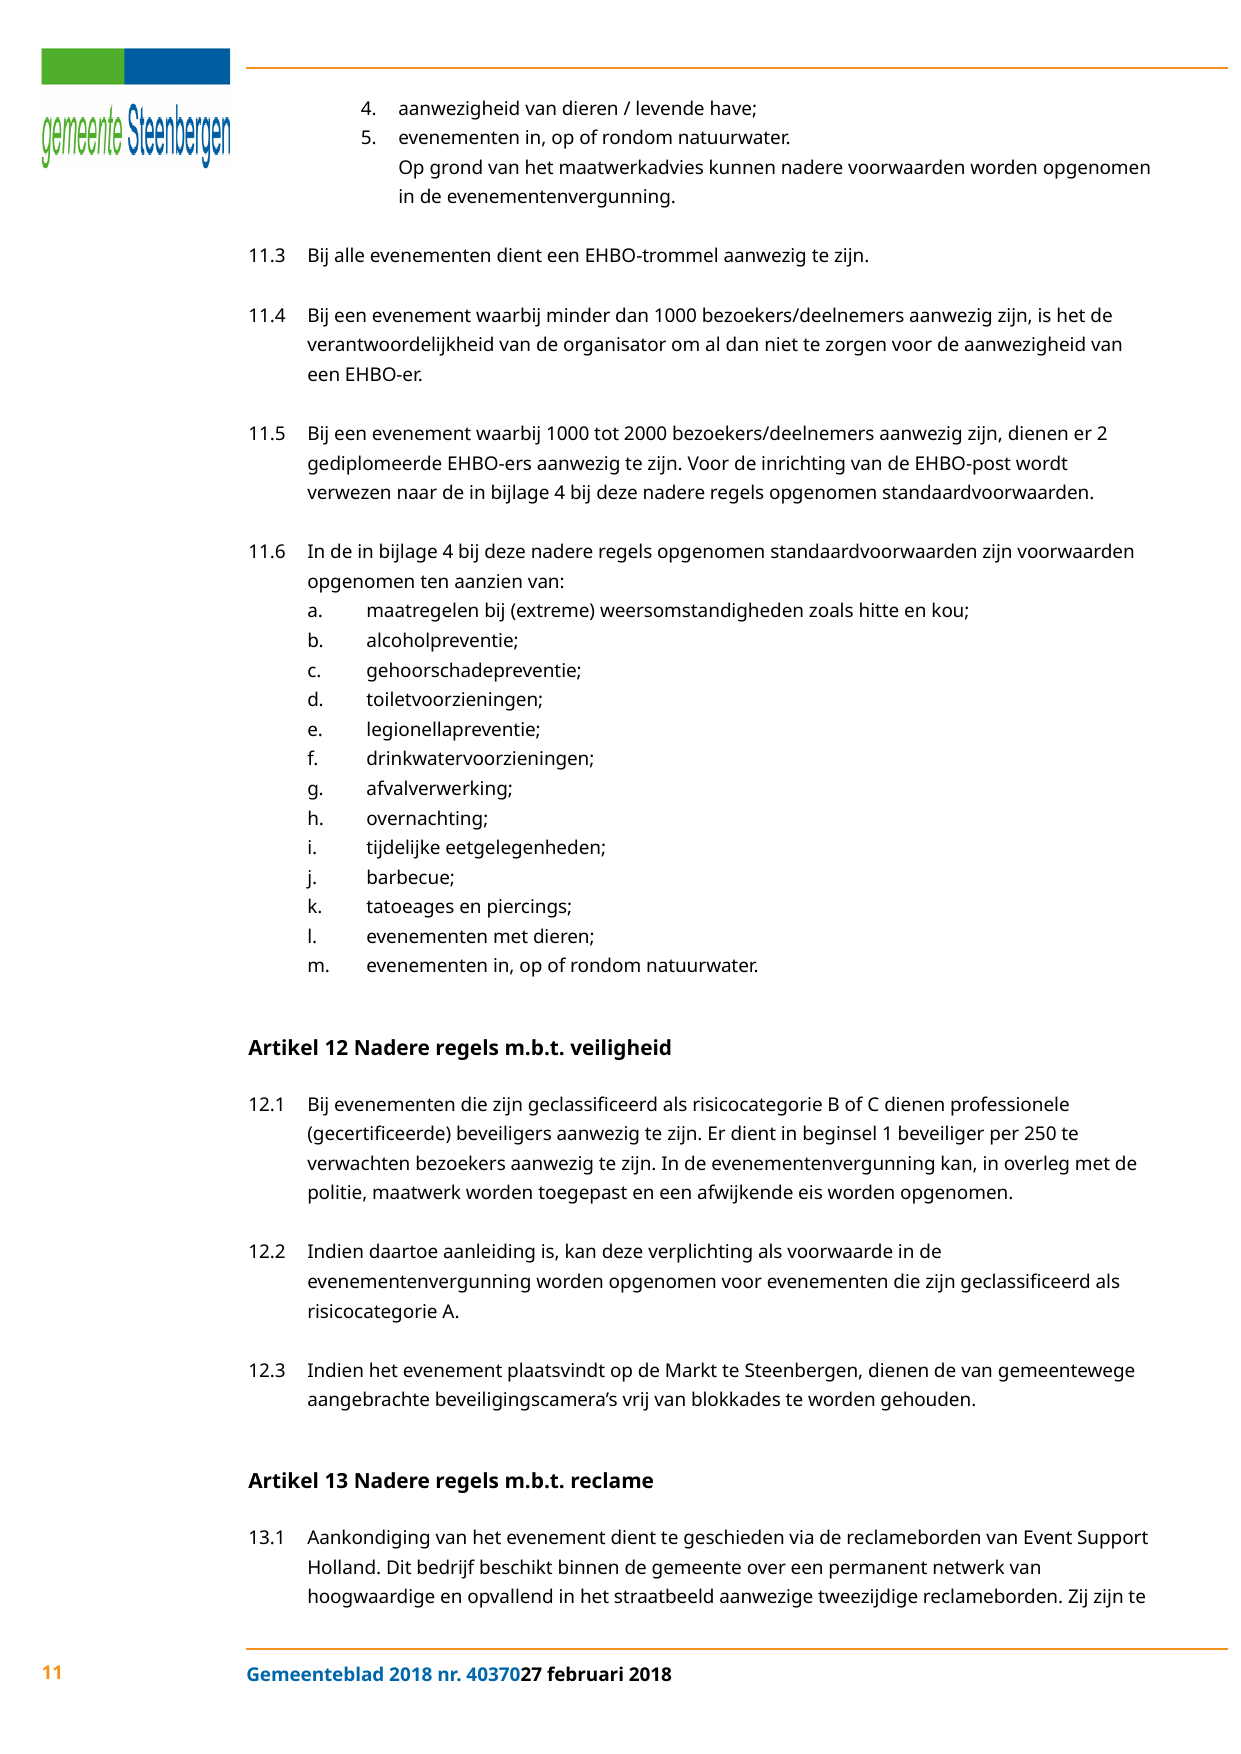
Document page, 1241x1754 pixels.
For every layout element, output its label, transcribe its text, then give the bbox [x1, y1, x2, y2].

list Indien daartoe aanleiding is, kan deze verplichting als voorwaarde in de evenementenvergunning worden opgenomen voor evenementen die zijn geclassificeerd als risicocategorie A. [248, 1239, 1152, 1323]
list alcoholpreventie; [307, 627, 1152, 653]
list toiletvoorzieningen; [307, 686, 1152, 712]
text Artikel 12 Nadere regels m.b.t. veiligheid [248, 1033, 1152, 1061]
list Bij evenementen die zijn geclassificeerd als risicocategorie B of C dienen professionele (gecertificeerde) beveiligers aanwezig te zijn. Er dient in beginsel 1 beveiliger per 250 te verwachten bezoekers aanwezig te zijn. In de evenementenvergunning kan, in overleg met de politie, maatwerk worden toegepast en een afwijkende eis worden opgenomen. [248, 1091, 1152, 1205]
list tatoeages en piercings; [307, 893, 1152, 919]
list Aankondiging van het evenement dient te geschieden via de reclameborden van Event Support Holland. Dit bedrijf beschikt binnen de gemeente over een permanent netwerk van hoogwaardige en opvallend in het straatbeeld aanwezige tweezijdige reclameborden. Zij zijn te [248, 1524, 1152, 1609]
list tijdelijke eetgelegenheden; [307, 834, 1152, 860]
list Op grond van het maatwerkadvies kunnen nadere voorwaarden worden opgenomen in de evenementenvergunning. [361, 154, 1152, 209]
list evenementen in, op of rondom natuurwater. [361, 124, 1152, 150]
list In de in bijlage 4 bij deze nadere regels opgenomen standaardvoorwaarden zijn voorwaarden opgenomen ten aanzien van: [248, 538, 1152, 594]
list aanwezigheid van dieren / levende have; [361, 95, 1152, 121]
list barbecue; [307, 864, 1152, 890]
list Indien het evenement plaatsvindt op de Markt te Steenbergen, dienen de van gemeentewege aangebrachte beveiligingscamera’s vrij van blokkades te worden gehouden. [248, 1357, 1152, 1412]
list drinkwatervoorzieningen; [307, 746, 1152, 771]
list evenementen met dieren; [307, 923, 1152, 949]
picture [41, 47, 231, 172]
list gehoorschadepreventie; [307, 657, 1152, 683]
list afvalverwerking; [307, 775, 1152, 801]
list maatregelen bij (extreme) weersomstandigheden zoals hitte en kou; [307, 598, 1152, 623]
list legionellapreventie; [307, 716, 1152, 742]
list evenementen in, op of rondom natuurwater. [307, 953, 1152, 978]
list Bij een evenement waarbij 1000 tot 2000 bezoekers/deelnemers aanwezig zijn, dienen er 2 gediplomeerde EHBO-ers aanwezig te zijn. Voor de inrichting van de EHBO-post wordt verwezen naar de in bijlage 4 bij deze nadere regels opgenomen standaardvoorwaarden. [248, 420, 1152, 505]
list Bij een evenement waarbij minder dan 1000 bezoekers/deelnemers aanwezig zijn, is het de verantwoordelijkheid van de organisator om al dan niet te zorgen voor de aanwezigheid van een EHBO-er. [248, 302, 1152, 387]
list Bij alle evenementen dient een EHBO-trommel aanwezig te zijn. [248, 243, 1152, 268]
text Artikel 13 Nadere regels m.b.t. reclame [248, 1467, 1152, 1495]
list overnachting; [307, 805, 1152, 831]
